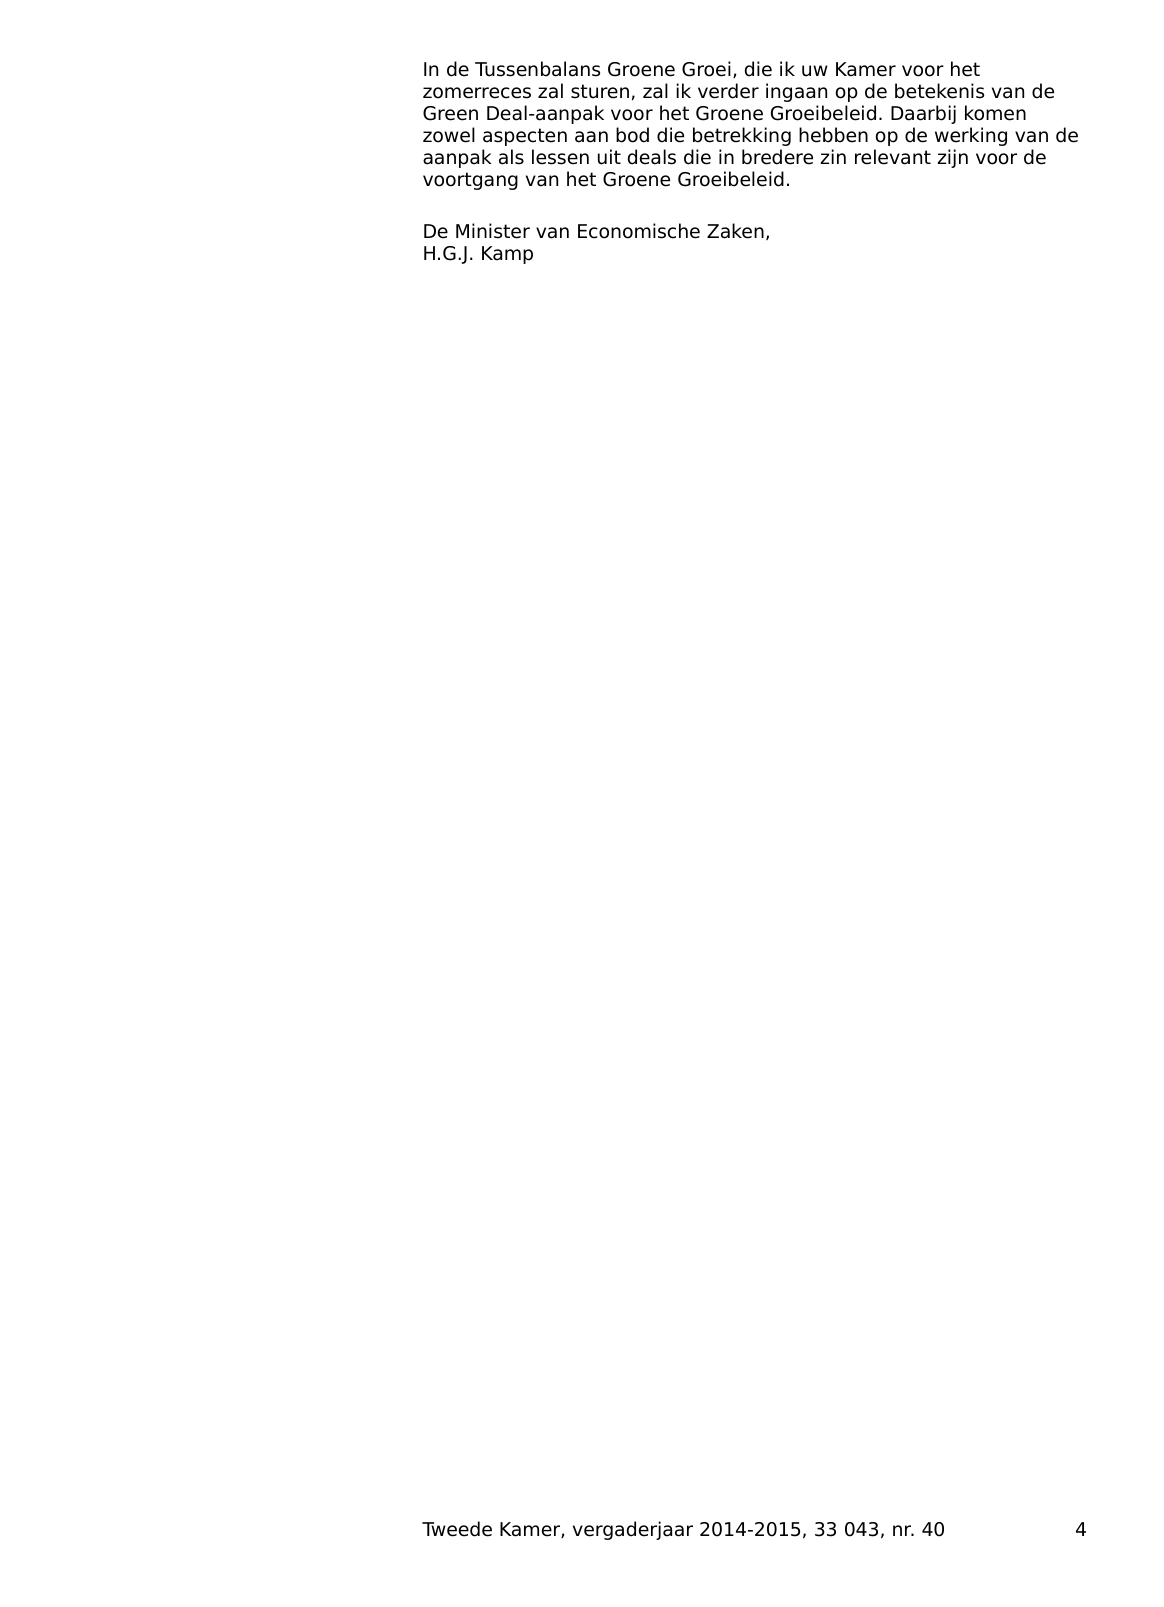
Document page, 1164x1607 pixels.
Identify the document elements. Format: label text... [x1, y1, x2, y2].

text In de Tussenbalans Groene Groei, die ik uw Kamer voor het zomerreces zal sturen, zal ik verder ingaan op de betekenis van de Green Deal-aanpak voor het Groene Groeibeleid. Daarbij komen zowel aspecten aan bod die betrekking hebben op de werking van de aanpak als lessen uit deals die in bredere zin relevant zijn voor de voortgang van het Groene Groeibeleid. [422, 59, 1087, 191]
text De Minister van Economische Zaken, H.G.J. Kamp [422, 221, 1087, 265]
